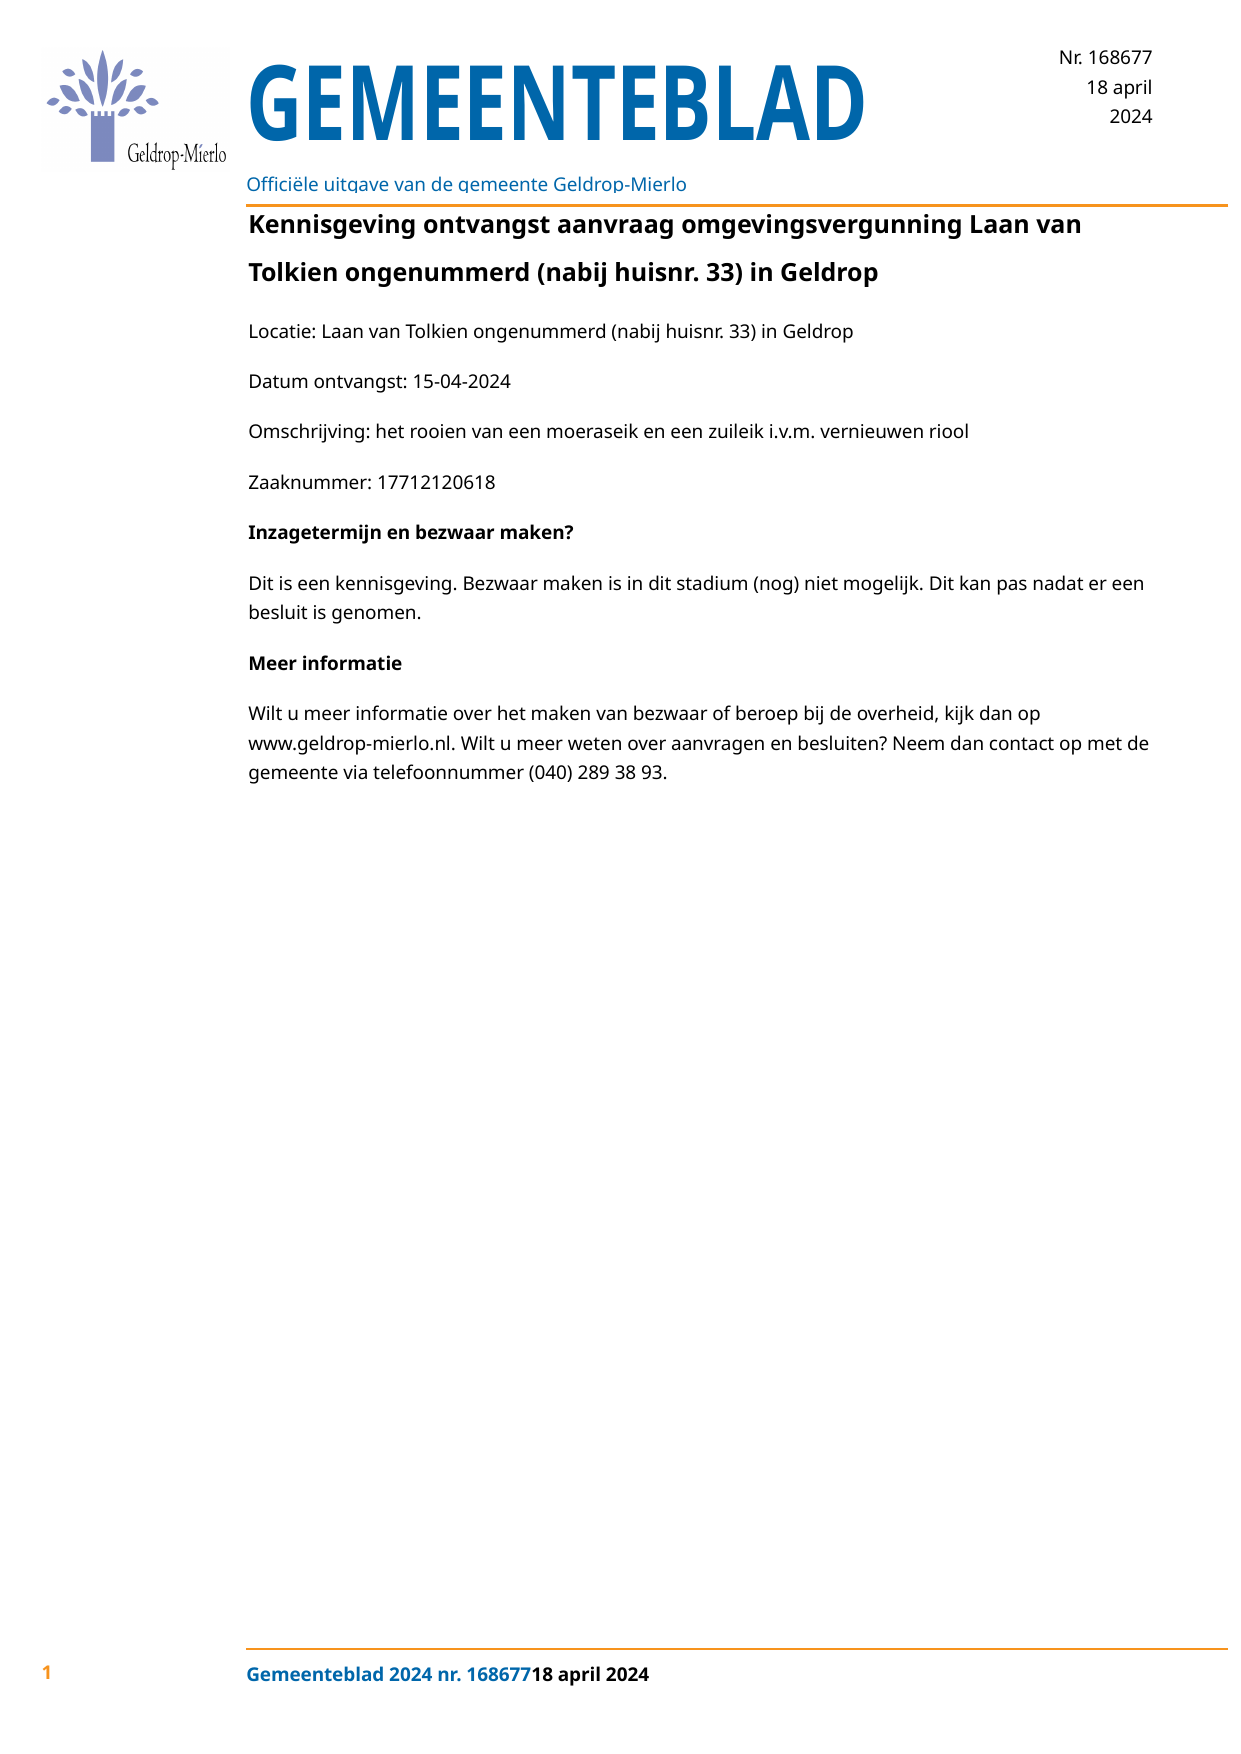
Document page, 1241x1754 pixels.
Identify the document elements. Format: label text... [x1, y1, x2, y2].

text Zaaknummer: 17712120618 [248, 469, 1152, 495]
text Omschrijving: het rooien van een moeraseik en een zuileik i.v.m. vernieuwen riool [248, 419, 1152, 444]
text Datum ontvangst: 15-04-2024 [248, 368, 1152, 394]
text Wilt u meer informatie over het maken van bezwaar of beroep bij de overheid, kijk dan op www.geldrop-mierlo.nl. Wilt u meer weten over aanvragen en besluiten? Neem dan contact op met de gemeente via telefoonnummer (040) 289 38 93. [248, 700, 1152, 785]
text Inzagetermijn en bezwaar maken? [248, 519, 1152, 545]
text Locatie: Laan van Tolkien ongenummerd (nabij huisnr. 33) in Geldrop [248, 318, 1152, 344]
text Meer informatie [248, 650, 1152, 676]
picture [41, 47, 231, 172]
text Dit is een kennisgeving. Bezwaar maken is in dit stadium (nog) niet mogelijk. Dit kan pas nadat er een besluit is genomen. [248, 570, 1152, 625]
text Kennisgeving ontvangst aanvraag omgevingsvergunning Laan van Tolkien ongenummerd (nabij huisnr. 33) in Geldrop [248, 207, 1152, 288]
